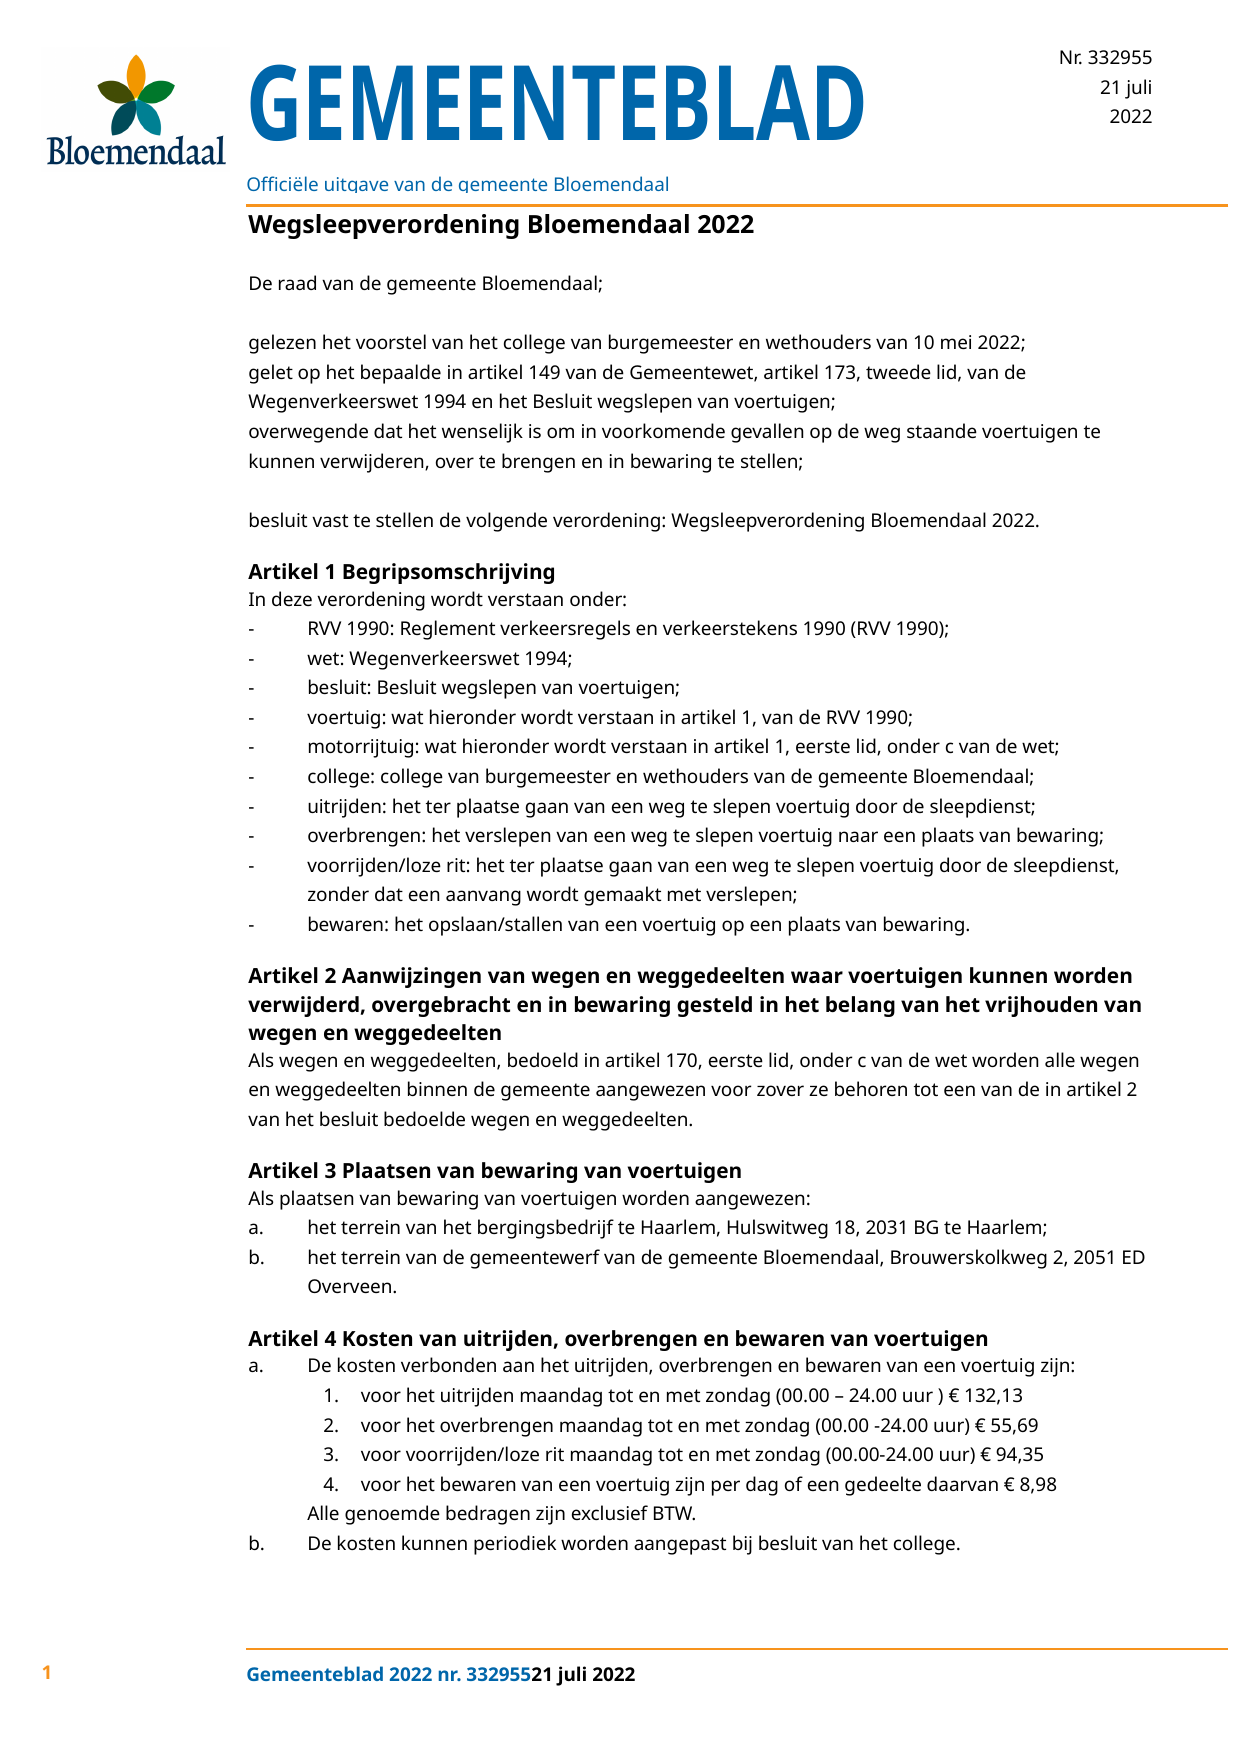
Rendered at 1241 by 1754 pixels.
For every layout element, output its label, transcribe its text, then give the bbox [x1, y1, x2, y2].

list motorrijtuig: wat hieronder wordt verstaan in artikel 1, eerste lid, onder c van de wet; [248, 734, 1152, 759]
list college: college van burgemeester en wethouders van de gemeente Bloemendaal; [248, 763, 1152, 789]
text Artikel 1 Begripsomschrijving [248, 557, 1152, 586]
list het terrein van de gemeentewerf van de gemeente Bloemendaal, Brouwerskolkweg 2, 2051 ED Overveen. [248, 1244, 1152, 1299]
list bewaren: het opslaan/stallen van een voertuig op een plaats van bewaring. [248, 911, 1152, 937]
list voor voorrijden/loze rit maandag tot en met zondag (00.00-24.00 uur) € 94,35 [323, 1441, 1152, 1467]
text Artikel 3 Plaatsen van bewaring van voertuigen [248, 1157, 1152, 1185]
list wet: Wegenverkeerswet 1994; [248, 645, 1152, 671]
list voor het overbrengen maandag tot en met zondag (00.00 -24.00 uur) € 55,69 [323, 1412, 1152, 1437]
text besluit vast te stellen de volgende verordening: Wegsleepverordening Bloemendaal 2022. [248, 507, 1152, 533]
text Wegsleepverordening Bloemendaal 2022 [248, 207, 1152, 241]
text kunnen verwijderen, over te brengen en in bewaring te stellen; [248, 448, 1152, 473]
text Artikel 4 Kosten van uitrijden, overbrengen en bewaren van voertuigen [248, 1324, 1152, 1353]
text Als wegen en weggedeelten, bedoeld in artikel 170, eerste lid, onder c van de wet worden alle wegen en weggedeelten binnen de gemeente aangewezen voor zover ze behoren tot een van de in artikel 2 van het besluit bedoelde wegen en weggedeelten. [248, 1047, 1152, 1132]
picture [41, 47, 231, 172]
list voor het uitrijden maandag tot en met zondag (00.00 – 24.00 uur ) € 132,13 [323, 1382, 1152, 1408]
list besluit: Besluit wegslepen van voertuigen; [248, 674, 1152, 700]
list voor het bewaren van een voertuig zijn per dag of een gedeelte daarvan € 8,98 [323, 1471, 1152, 1497]
list De kosten verbonden aan het uitrijden, overbrengen en bewaren van een voertuig zijn: [248, 1353, 1152, 1378]
text gelet op het bepaalde in artikel 149 van de Gemeentewet, artikel 173, tweede lid, van de [248, 359, 1152, 385]
list het terrein van het bergingsbedrijf te Haarlem, Hulswitweg 18, 2031 BG te Haarlem; [248, 1214, 1152, 1240]
list voorrijden/loze rit: het ter plaatse gaan van een weg te slepen voertuig door de sleepdienst, zonder dat een aanvang wordt gemaakt met verslepen; [248, 852, 1152, 907]
text Wegenverkeerswet 1994 en het Besluit wegslepen van voertuigen; [248, 389, 1152, 414]
list uitrijden: het ter plaatse gaan van een weg te slepen voertuig door de sleepdienst; [248, 793, 1152, 819]
list Alle genoemde bedragen zijn exclusief BTW. [248, 1501, 1152, 1526]
list voertuig: wat hieronder wordt verstaan in artikel 1, van de RVV 1990; [248, 704, 1152, 730]
list De kosten kunnen periodiek worden aangepast bij besluit van het college. [248, 1530, 1152, 1556]
list overbrengen: het verslepen van een weg te slepen voertuig naar een plaats van bewaring; [248, 822, 1152, 848]
text De raad van de gemeente Bloemendaal; [248, 270, 1152, 296]
text In deze verordening wordt verstaan onder: [248, 586, 1152, 612]
text Artikel 2 Aanwijzingen van wegen en weggedeelten waar voertuigen kunnen worden verwijderd, overgebracht en in bewaring gesteld in het belang van het vrijhouden van wegen en weggedeelten [248, 962, 1152, 1047]
text Als plaatsen van bewaring van voertuigen worden aangewezen: [248, 1185, 1152, 1211]
list RVV 1990: Reglement verkeersregels en verkeerstekens 1990 (RVV 1990); [248, 615, 1152, 641]
text overwegende dat het wenselijk is om in voorkomende gevallen op de weg staande voertuigen te [248, 418, 1152, 444]
text gelezen het voorstel van het college van burgemeester en wethouders van 10 mei 2022; [248, 329, 1152, 355]
